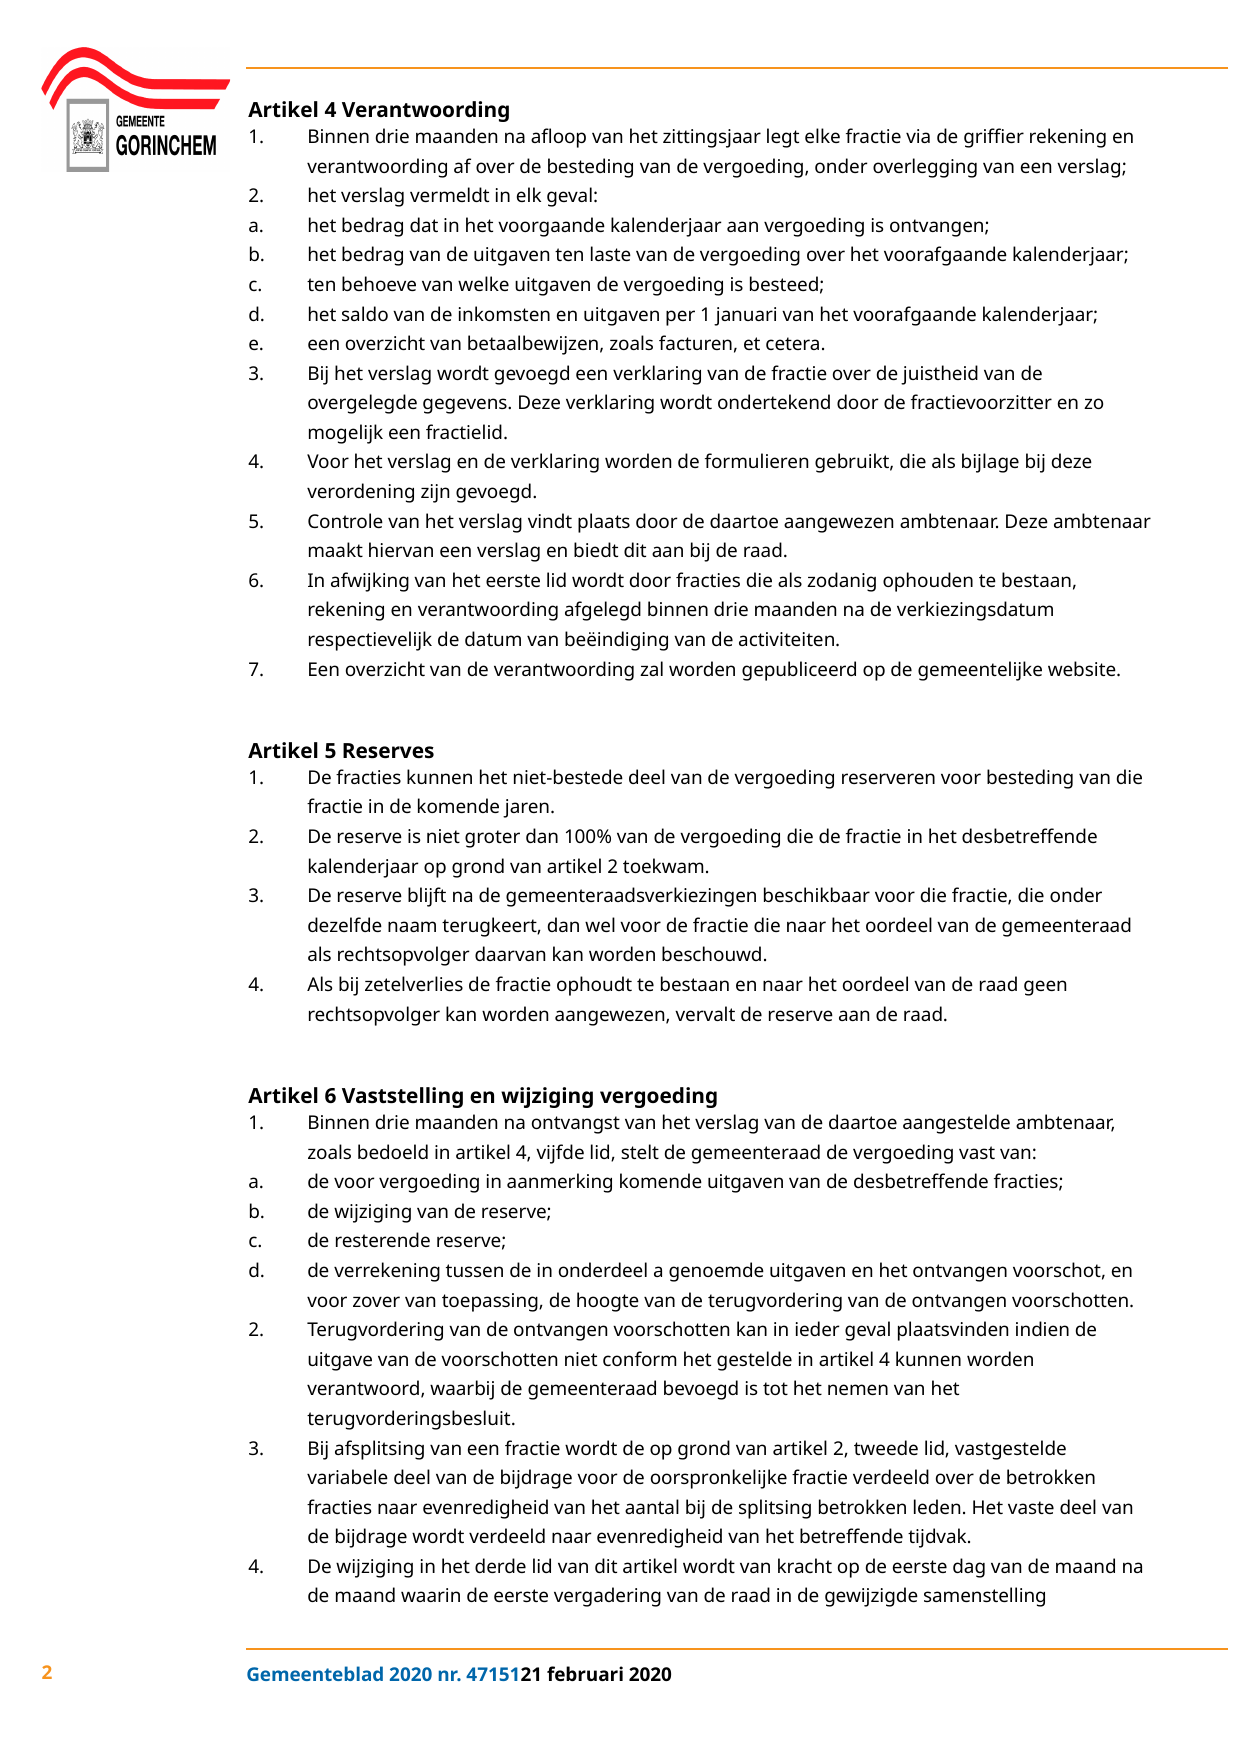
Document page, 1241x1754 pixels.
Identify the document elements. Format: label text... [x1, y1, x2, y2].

list de voor vergoeding in aanmerking komende uitgaven van de desbetreffende fracties; [248, 1168, 1152, 1194]
list De reserve blijft na de gemeenteraadsverkiezingen beschikbaar voor die fractie, die onder dezelfde naam terugkeert, dan wel voor de fractie die naar het oordeel van de gemeenteraad als rechtsopvolger daarvan kan worden beschouwd. [248, 882, 1152, 967]
text Artikel 5 Reserves [248, 736, 1152, 764]
list Controle van het verslag vindt plaats door de daartoe aangewezen ambtenaar. Deze ambtenaar maakt hiervan een verslag en biedt dit aan bij de raad. [248, 508, 1152, 563]
list het saldo van de inkomsten en uitgaven per 1 januari van het voorafgaande kalenderjaar; [248, 301, 1152, 326]
list Binnen drie maanden na afloop van het zittingsjaar legt elke fractie via de griffier rekening en verantwoording af over de besteding van de vergoeding, onder overlegging van een verslag; [248, 123, 1152, 178]
list het bedrag van de uitgaven ten laste van de vergoeding over het voorafgaande kalenderjaar; [248, 242, 1152, 267]
list In afwijking van het eerste lid wordt door fracties die als zodanig ophouden te bestaan, rekening en verantwoording afgelegd binnen drie maanden na de verkiezingsdatum respectievelijk de datum van beëindiging van de activiteiten. [248, 567, 1152, 652]
list De wijziging in het derde lid van dit artikel wordt van kracht op de eerste dag van de maand na de maand waarin de eerste vergadering van de raad in de gewijzigde samenstelling [248, 1553, 1152, 1608]
list de verrekening tussen de in onderdeel a genoemde uitgaven en het ontvangen voorschot, en voor zover van toepassing, de hoogte van de terugvordering van de ontvangen voorschotten. [248, 1257, 1152, 1312]
list De reserve is niet groter dan 100% van de vergoeding die de fractie in het desbetreffende kalenderjaar op grond van artikel 2 toekwam. [248, 823, 1152, 879]
list Als bij zetelverlies de fractie ophoudt te bestaan en naar het oordeel van de raad geen rechtsopvolger kan worden aangewezen, vervalt de reserve aan de raad. [248, 971, 1152, 1027]
list een overzicht van betaalbewijzen, zoals facturen, et cetera. [248, 330, 1152, 356]
list De fracties kunnen het niet-bestede deel van de vergoeding reserveren voor besteding van die fractie in de komende jaren. [248, 764, 1152, 819]
list de resterende reserve; [248, 1228, 1152, 1253]
list Bij het verslag wordt gevoegd een verklaring van de fractie over de juistheid van de overgelegde gegevens. Deze verklaring wordt ondertekend door de fractievoorzitter en zo mogelijk een fractielid. [248, 360, 1152, 445]
list het verslag vermeldt in elk geval: [248, 182, 1152, 208]
list ten behoeve van welke uitgaven de vergoeding is besteed; [248, 271, 1152, 297]
list Voor het verslag en de verklaring worden de formulieren gebruikt, die als bijlage bij deze verordening zijn gevoegd. [248, 449, 1152, 504]
list Binnen drie maanden na ontvangst van het verslag van de daartoe aangestelde ambtenaar, zoals bedoeld in artikel 4, vijfde lid, stelt de gemeenteraad de vergoeding vast van: [248, 1109, 1152, 1164]
picture [41, 47, 231, 172]
text Artikel 4 Verantwoording [248, 95, 1152, 123]
list Bij afsplitsing van een fractie wordt de op grond van artikel 2, tweede lid, vastgestelde variabele deel van de bijdrage voor de oorspronkelijke fractie verdeeld over de betrokken fracties naar evenredigheid van het aantal bij de splitsing betrokken leden. Het vaste deel van de bijdrage wordt verdeeld naar evenredigheid van het betreffende tijdvak. [248, 1435, 1152, 1549]
list Een overzicht van de verantwoording zal worden gepubliceerd op de gemeentelijke website. [248, 656, 1152, 681]
list de wijziging van de reserve; [248, 1198, 1152, 1224]
list Terugvordering van de ontvangen voorschotten kan in ieder geval plaatsvinden indien de uitgave van de voorschotten niet conform het gestelde in artikel 4 kunnen worden verantwoord, waarbij de gemeenteraad bevoegd is tot het nemen van het terugvorderingsbesluit. [248, 1316, 1152, 1431]
text Artikel 6 Vaststelling en wijziging vergoeding [248, 1081, 1152, 1109]
list het bedrag dat in het voorgaande kalenderjaar aan vergoeding is ontvangen; [248, 212, 1152, 238]
